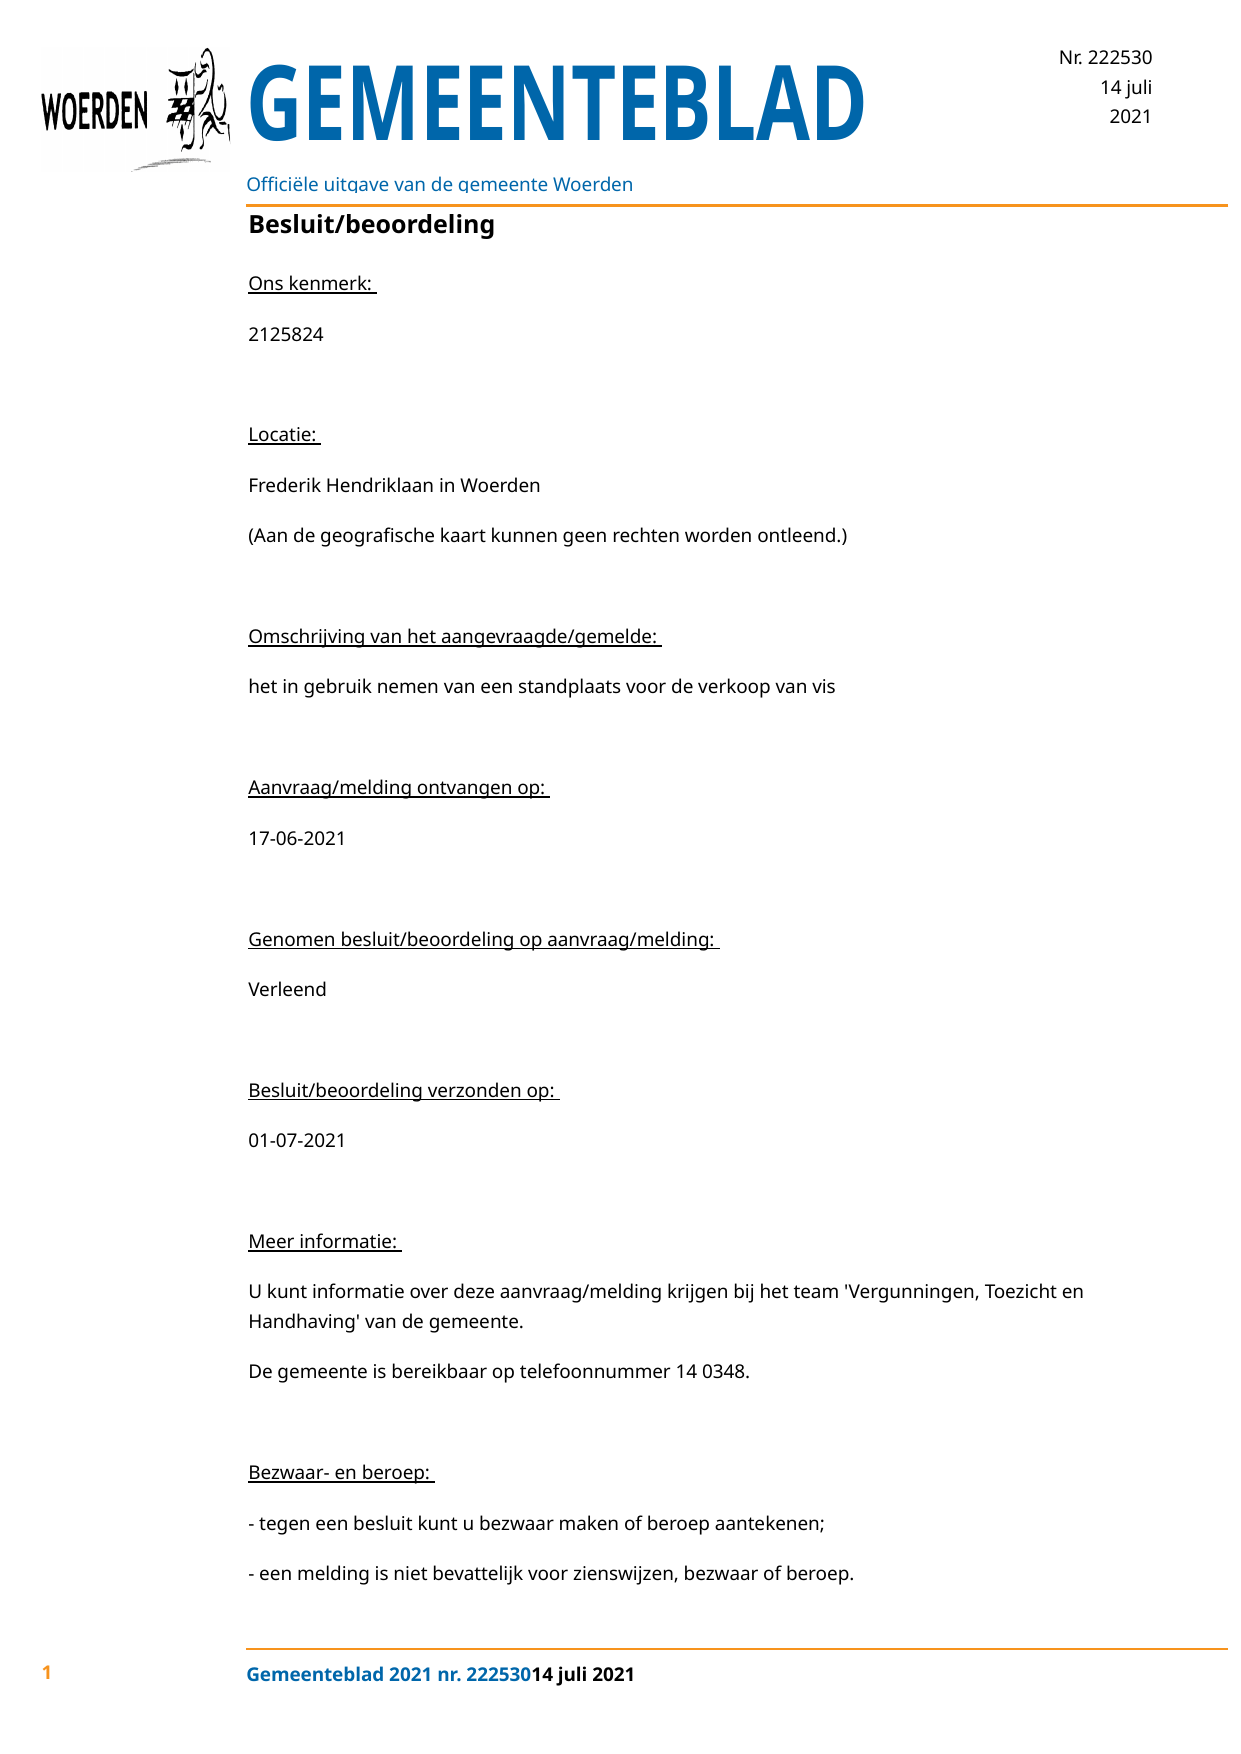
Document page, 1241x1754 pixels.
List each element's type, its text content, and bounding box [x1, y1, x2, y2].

text het in gebruik nemen van een standplaats voor de verkoop van vis [248, 674, 1152, 699]
text U kunt informatie over deze aanvraag/melding krijgen bij het team 'Vergunningen, Toezicht en Handhaving' van de gemeente. [248, 1279, 1152, 1334]
text - een melding is niet bevattelijk voor zienswijzen, bezwaar of beroep. [248, 1560, 1152, 1586]
text 2125824 [248, 321, 1152, 346]
text 01-07-2021 [248, 1127, 1152, 1153]
text (Aan de geografische kaart kunnen geen rechten worden ontleend.) [248, 522, 1152, 548]
text Locatie: [248, 422, 1152, 447]
text Besluit/beoordeling [248, 207, 1152, 241]
text Genomen besluit/beoordeling op aanvraag/melding: [248, 926, 1152, 951]
text Meer informatie: [248, 1228, 1152, 1254]
picture [41, 47, 231, 172]
text Frederik Hendriklaan in Woerden [248, 472, 1152, 498]
text - tegen een besluit kunt u bezwaar maken of beroep aantekenen; [248, 1510, 1152, 1536]
text Verleend [248, 976, 1152, 1002]
text Omschrijving van het aangevraagde/gemelde: [248, 623, 1152, 649]
text Bezwaar- en beroep: [248, 1459, 1152, 1485]
text Ons kenmerk: [248, 270, 1152, 296]
text 17-06-2021 [248, 825, 1152, 851]
text Besluit/beoordeling verzonden op: [248, 1077, 1152, 1103]
text De gemeente is bereikbaar op telefoonnummer 14 0348. [248, 1359, 1152, 1384]
text Aanvraag/melding ontvangen op: [248, 774, 1152, 800]
